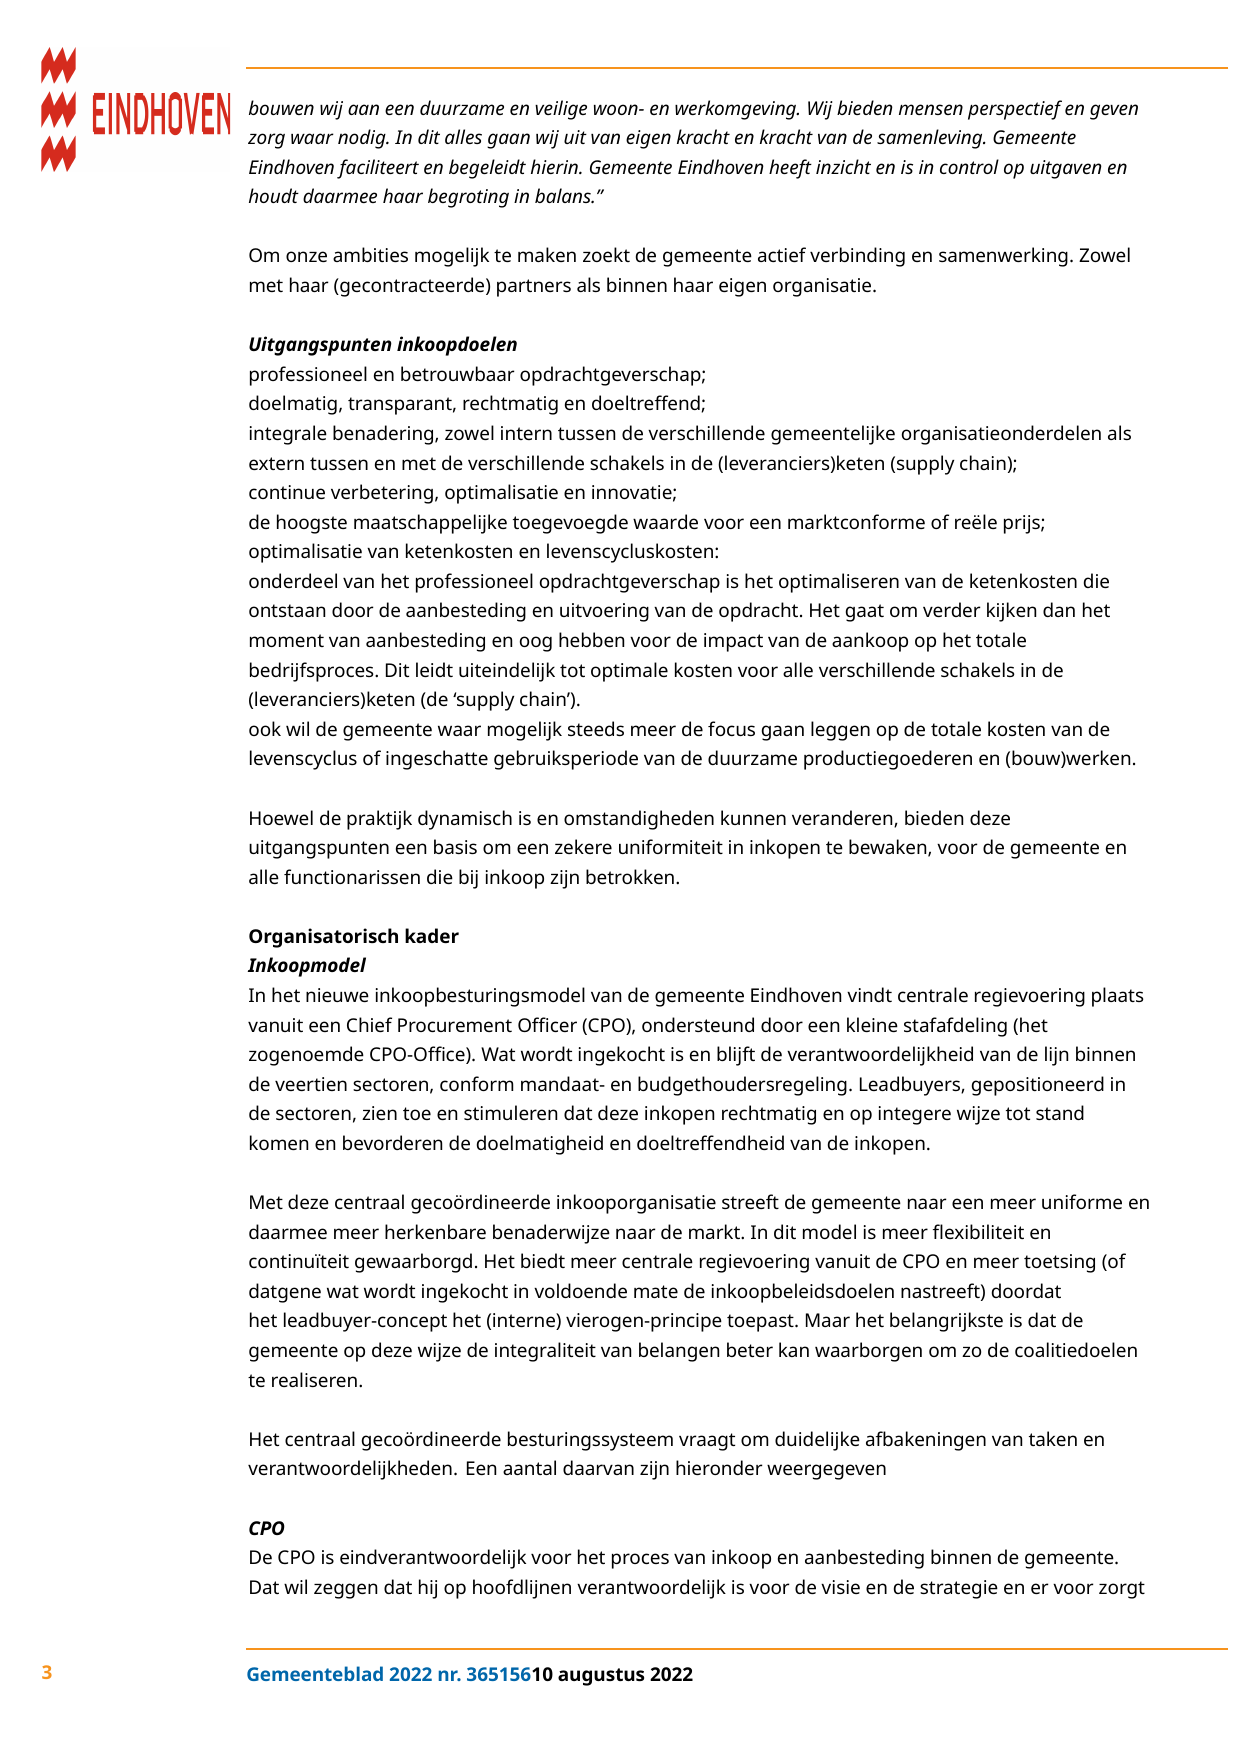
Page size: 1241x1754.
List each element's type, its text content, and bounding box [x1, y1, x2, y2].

text de hoogste maatschappelijke toegevoegde waarde voor een marktconforme of reële prijs; [248, 509, 1152, 535]
text Uitgangspunten inkoopdoelen [248, 331, 1152, 357]
text continue verbetering, optimalisatie en innovatie; [248, 479, 1152, 505]
text ook wil de gemeente waar mogelijk steeds meer de focus gaan leggen op de totale kosten van de levenscyclus of ingeschatte gebruiksperiode van de duurzame productiegoederen en (bouw)werken. [248, 716, 1152, 771]
text CPO [248, 1515, 1152, 1541]
text integrale benadering, zowel intern tussen de verschillende gemeentelijke organisatieonderdelen als extern tussen en met de verschillende schakels in de (leveranciers)keten (supply chain); [248, 420, 1152, 476]
text professioneel en betrouwbaar opdrachtgeverschap; [248, 361, 1152, 387]
text Om onze ambities mogelijk te maken zoekt de gemeente actief verbinding en samenwerking. Zowel met haar (gecontracteerde) partners als binnen haar eigen organisatie. [248, 243, 1152, 298]
text De CPO is eindverantwoordelijk voor het proces van inkoop en aanbesteding binnen de gemeente. Dat wil zeggen dat hij op hoofdlijnen verantwoordelijk is voor de visie en de strategie en er voor zorgt [248, 1544, 1152, 1600]
text onderdeel van het professioneel opdrachtgeverschap is het optimaliseren van de ketenkosten die ontstaan door de aanbesteding en uitvoering van de opdracht. Het gaat om verder kijken dan het moment van aanbesteding en oog hebben voor de impact van de aankoop op het totale bedrijfsproces. Dit leidt uiteindelijk tot optimale kosten voor alle verschillende schakels in de (leveranciers)keten (de ‘supply chain’). [248, 568, 1152, 712]
text doelmatig, transparant, rechtmatig en doeltreffend; [248, 391, 1152, 416]
text Inkoopmodel [248, 953, 1152, 978]
text Met deze centraal gecoördineerde inkooporganisatie streeft de gemeente naar een meer uniforme en daarmee meer herkenbare benaderwijze naar de markt. In dit model is meer flexibiliteit en continuïteit gewaarborgd. Het biedt meer centrale regievoering vanuit de CPO en meer toetsing (of datgene wat wordt ingekocht in voldoende mate de inkoopbeleidsdoelen nastreeft) doordat het leadbuyer-concept het (interne) vierogen-principe toepast. Maar het belangrijkste is dat de gemeente op deze wijze de integraliteit van belangen beter kan waarborgen om zo de coalitiedoelen te realiseren. [248, 1189, 1152, 1393]
text optimalisatie van ketenkosten en levenscycluskosten: [248, 538, 1152, 564]
text Organisatorisch kader [248, 923, 1152, 949]
picture [41, 47, 231, 172]
text In het nieuwe inkoopbesturingsmodel van de gemeente Eindhoven vindt centrale regievoering plaats vanuit een Chief Procurement Officer (CPO), ondersteund door een kleine stafafdeling (het zogenoemde CPO-Office). Wat wordt ingekocht is en blijft de verantwoordelijkheid van de lijn binnen de veertien sectoren, conform mandaat- en budgethoudersregeling. Leadbuyers, gepositioneerd in de sectoren, zien toe en stimuleren dat deze inkopen rechtmatig en op integere wijze tot stand komen en bevorderen de doelmatigheid en doeltreffendheid van de inkopen. [248, 982, 1152, 1156]
text Hoewel de praktijk dynamisch is en omstandigheden kunnen veranderen, bieden deze uitgangspunten een basis om een zekere uniformiteit in inkopen te bewaken, voor de gemeente en alle functionarissen die bij inkoop zijn betrokken. [248, 805, 1152, 890]
text bouwen wij aan een duurzame en veilige woon- en werkomgeving. Wij bieden mensen perspectief en geven zorg waar nodig. In dit alles gaan wij uit van eigen kracht en kracht van de samenleving. Gemeente Eindhoven faciliteert en begeleidt hierin. Gemeente Eindhoven heeft inzicht en is in control op uitgaven en houdt daarmee haar begroting in balans.” [248, 95, 1152, 209]
text Het centraal gecoördineerde besturingssysteem vraagt om duidelijke afbakeningen van taken en verantwoordelijkheden. Een aantal daarvan zijn hieronder weergegeven [248, 1426, 1152, 1481]
